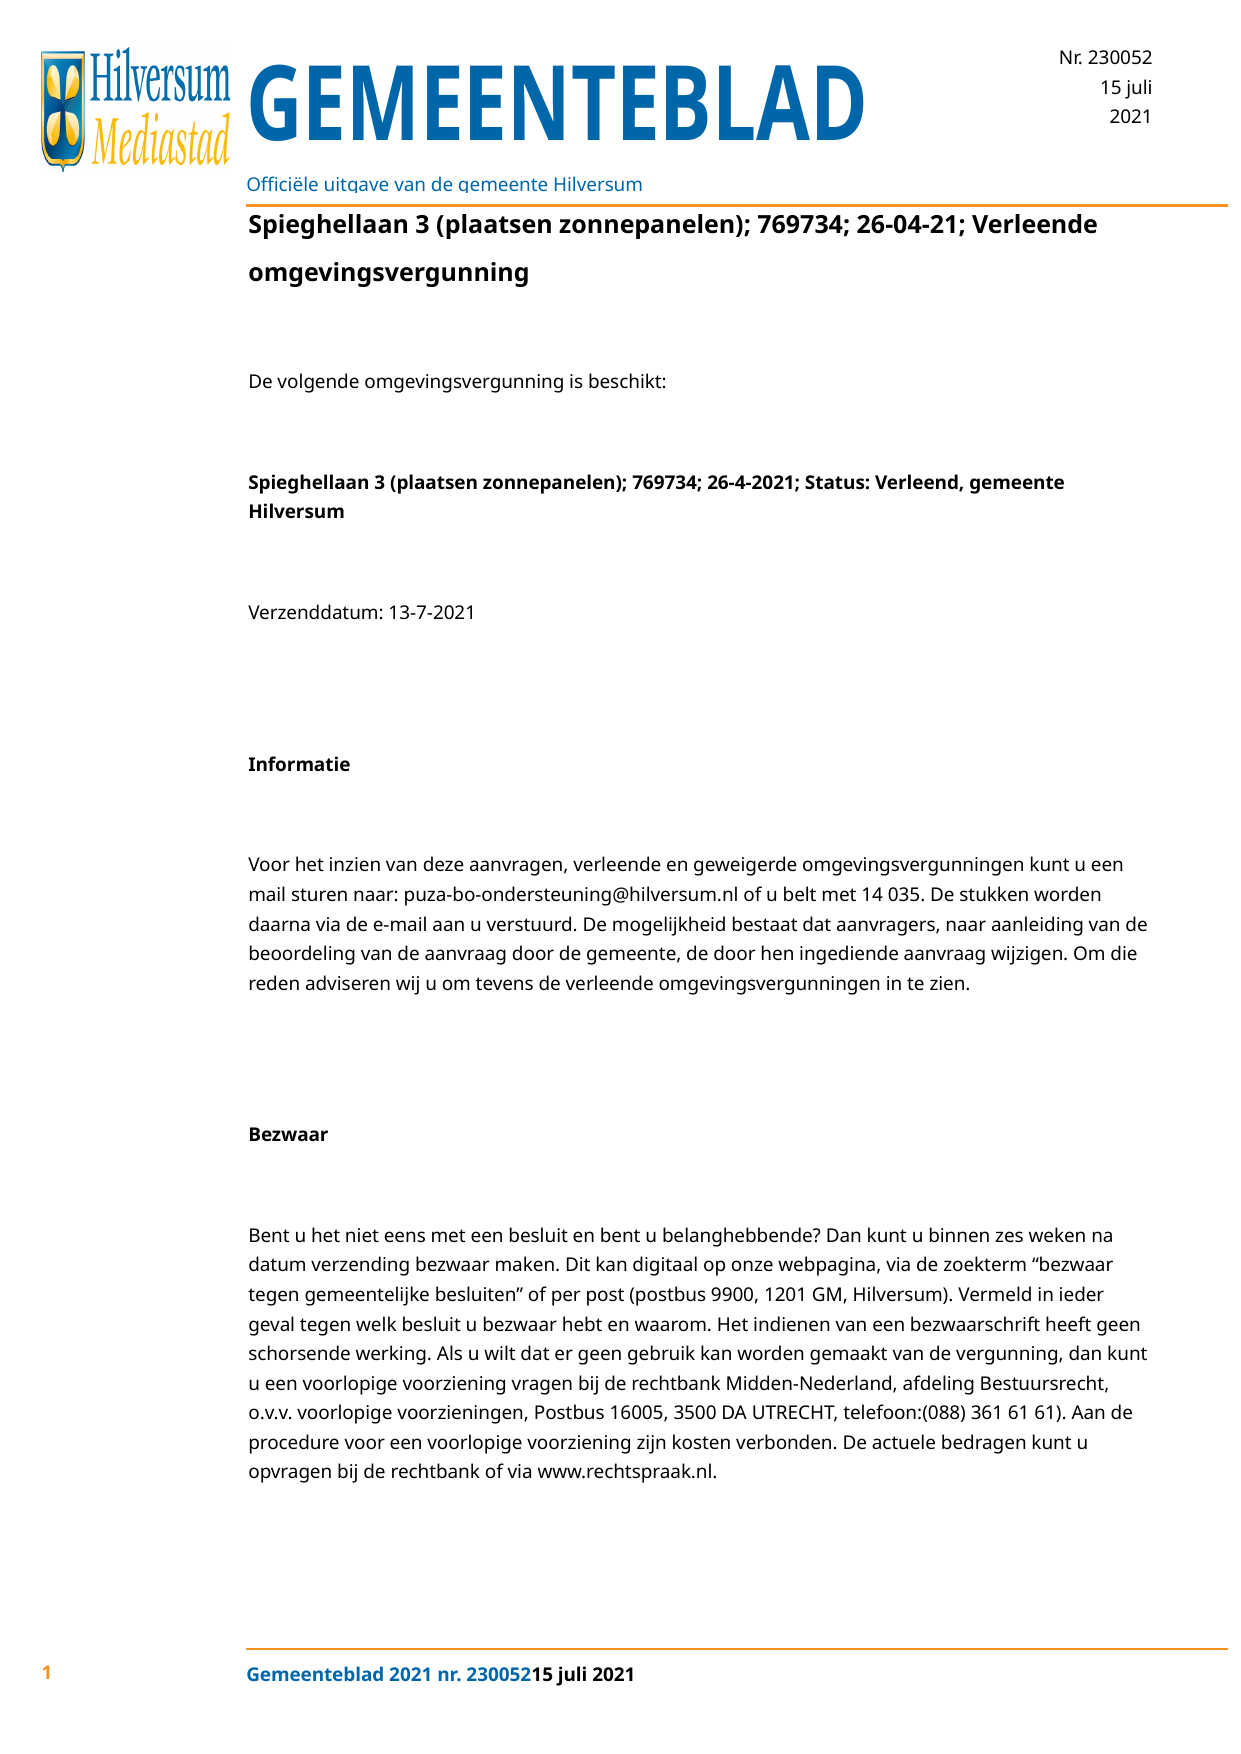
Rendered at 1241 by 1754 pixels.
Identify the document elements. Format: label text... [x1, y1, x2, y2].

text De volgende omgevingsvergunning is beschikt: [248, 368, 1152, 394]
text Voor het inzien van deze aanvragen, verleende en geweigerde omgevingsvergunningen kunt u een mail sturen naar: puza-bo-ondersteuning@hilversum.nl of u belt met 14 035. De stukken worden daarna via de e-mail aan u verstuurd. De mogelijkheid bestaat dat aanvragers, naar aanleiding van de beoordeling van de aanvraag door de gemeente, de door hen ingediende aanvraag wijzigen. Om die reden adviseren wij u om tevens de verleende omgevingsvergunningen in te zien. [248, 852, 1152, 996]
text Bent u het niet eens met een besluit en bent u belanghebbende? Dan kunt u binnen zes weken na datum verzending bezwaar maken. Dit kan digitaal op onze webpagina, via de zoekterm “bezwaar tegen gemeentelijke besluiten” of per post (postbus 9900, 1201 GM, Hilversum). Vermeld in ieder geval tegen welk besluit u bezwaar hebt en waarom. Het indienen van een bezwaarschrift heeft geen schorsende werking. Als u wilt dat er geen gebruik kan worden gemaakt van de vergunning, dan kunt u een voorlopige voorziening vragen bij de rechtbank Midden-Nederland, afdeling Bestuursrecht, o.v.v. voorlopige voorzieningen, Postbus 16005, 3500 DA UTRECHT, telefoon:(088) 361 61 61). Aan de procedure voor een voorlopige voorziening zijn kosten verbonden. De actuele bedragen kunt u opvragen bij de rechtbank of via www.rechtspraak.nl. [248, 1222, 1152, 1484]
text Spieghellaan 3 (plaatsen zonnepanelen); 769734; 26-04-21; Verleende omgevingsvergunning [248, 207, 1152, 288]
text Spieghellaan 3 (plaatsen zonnepanelen); 769734; 26-4-2021; Status: Verleend, gemeente Hilversum [248, 469, 1152, 524]
text Informatie [248, 751, 1152, 777]
text Bezwaar [248, 1121, 1152, 1147]
picture [41, 47, 231, 172]
text Verzenddatum: 13-7-2021 [248, 599, 1152, 625]
